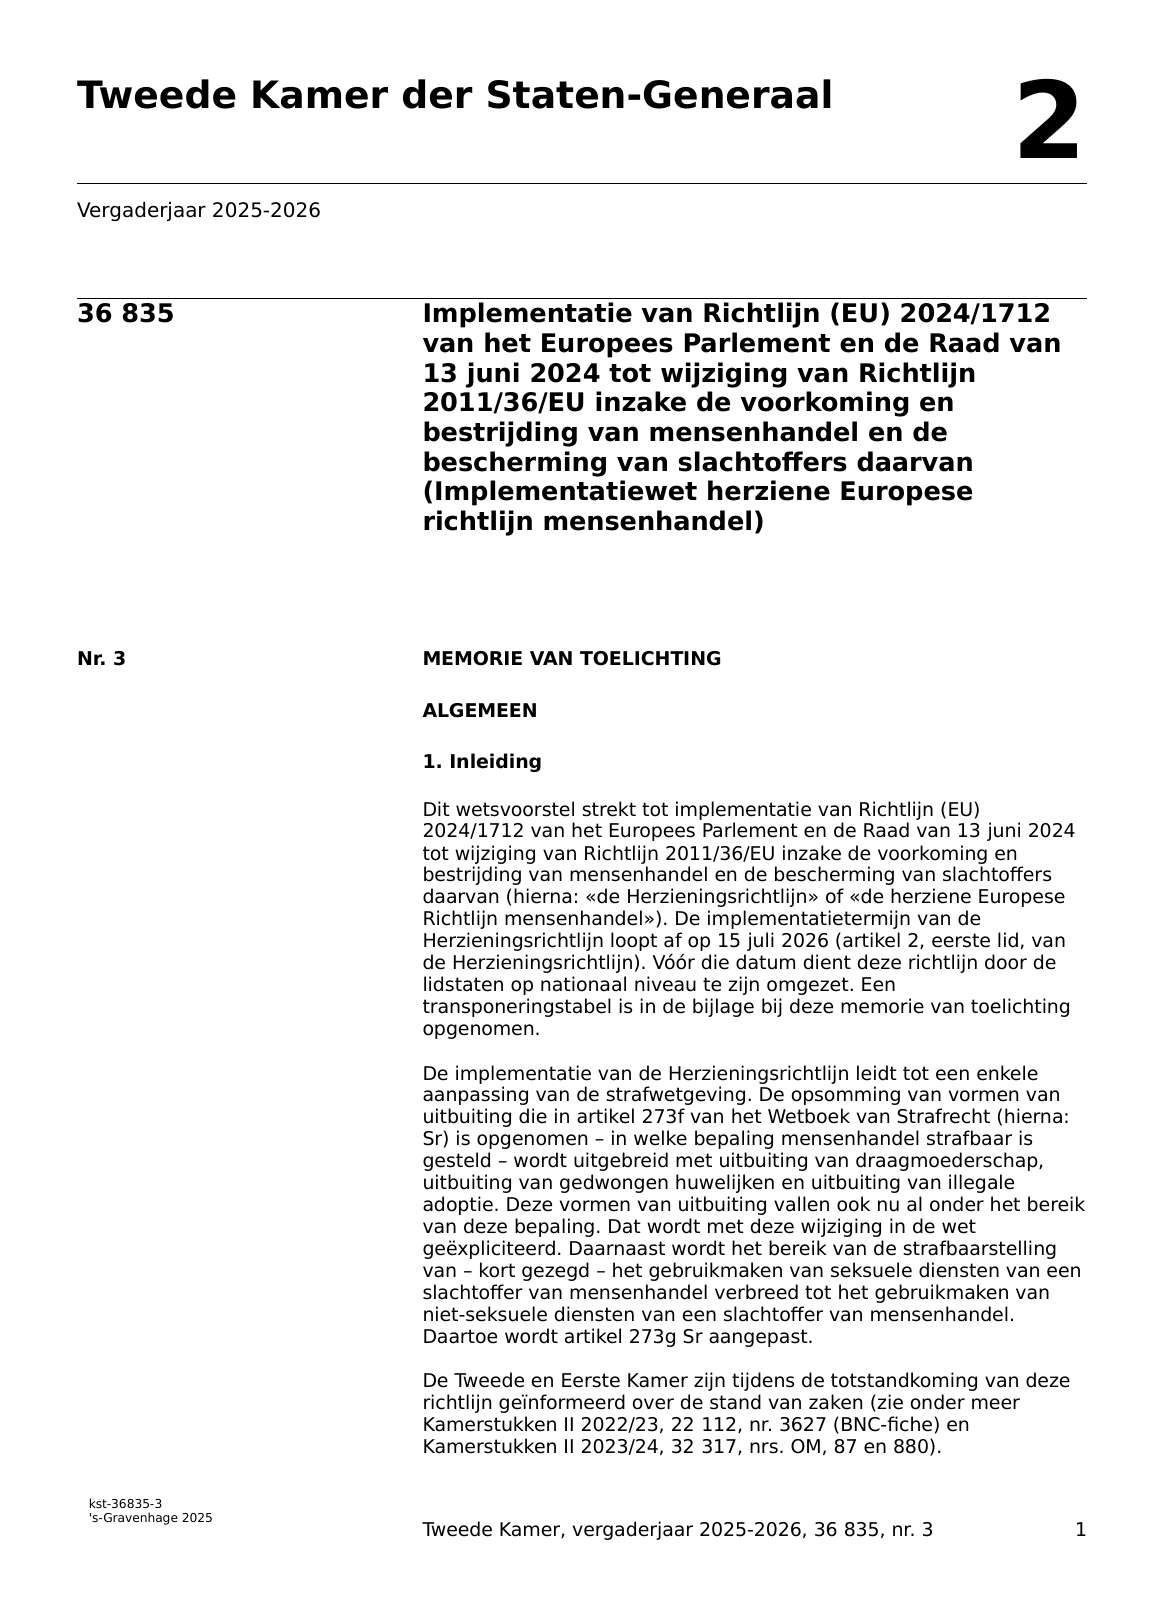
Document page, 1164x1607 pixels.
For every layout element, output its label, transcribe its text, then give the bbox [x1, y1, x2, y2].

table_header 2 [886, 59, 1087, 183]
subtitle Nr. 3 MEMORIE VAN TOELICHTING [77, 647, 1087, 669]
table_cell Vergaderjaar 2025-2026 [77, 184, 1087, 298]
subtitle 1. Inleiding [422, 751, 1087, 773]
subtitle 36 835 Implementatie van Richtlijn (EU) 2024/1712 van het Europees Parlement en de Raad van 13 juni 2024 tot wijziging van Richtlijn 2011/36/EU inzake de voorkoming en bestrijding van mensenhandel en de bescherming van slachtoffers daarvan (Implementatiewet herziene Europese richtlijn mensenhandel) [77, 299, 1087, 536]
text De Tweede en Eerste Kamer zijn tijdens de totstandkoming van deze richtlijn geïnformeerd over de stand van zaken (zie onder meer Kamerstukken II 2022/23, 22 112, nr. 3627 (BNC-fiche) en Kamerstukken II 2023/24, 32 317, nrs. OM, 87 en 880). [422, 1370, 1087, 1458]
subtitle ALGEMEEN [422, 699, 1087, 721]
text Dit wetsvoorstel strekt tot implementatie van Richtlijn (EU) 2024/1712 van het Europees Parlement en de Raad van 13 juni 2024 tot wijziging van Richtlijn 2011/36/EU inzake de voorkoming en bestrijding van mensenhandel en de bescherming van slachtoffers daarvan (hierna: «de Herzieningsrichtlijn» of «de herziene Europese Richtlijn mensenhandel»). De implementatietermijn van de Herzieningsrichtlijn loopt af op 15 juli 2026 (artikel 2, eerste lid, van de Herzieningsrichtlijn). Vóór die datum dient deze richtlijn door de lidstaten op nationaal niveau te zijn omgezet. Een transponeringstabel is in de bijlage bij deze memorie van toelichting opgenomen. [422, 798, 1087, 1040]
text 's-Gravenhage 2025 [88, 1511, 323, 1525]
text kst-36835-3 [88, 1497, 323, 1511]
text De implementatie van de Herzieningsrichtlijn leidt tot een enkele aanpassing van de strafwetgeving. De opsomming van vormen van uitbuiting die in artikel 273f van het Wetboek van Strafrecht (hierna: Sr) is opgenomen – in welke bepaling mensenhandel strafbaar is gesteld – wordt uitgebreid met uitbuiting van draagmoederschap, uitbuiting van gedwongen huwelijken en uitbuiting van illegale adoptie. Deze vormen van uitbuiting vallen ook nu al onder het bereik van deze bepaling. Dat wordt met deze wijziging in de wet geëxpliciteerd. Daarnaast wordt het bereik van de strafbaarstelling van – kort gezegd – het gebruikmaken van seksuele diensten van een slachtoffer van mensenhandel verbreed tot het gebruikmaken van niet-seksuele diensten van een slachtoffer van mensenhandel. Daartoe wordt artikel 273g Sr aangepast. [422, 1062, 1087, 1348]
table_header Tweede Kamer der Staten-Generaal [77, 59, 886, 183]
